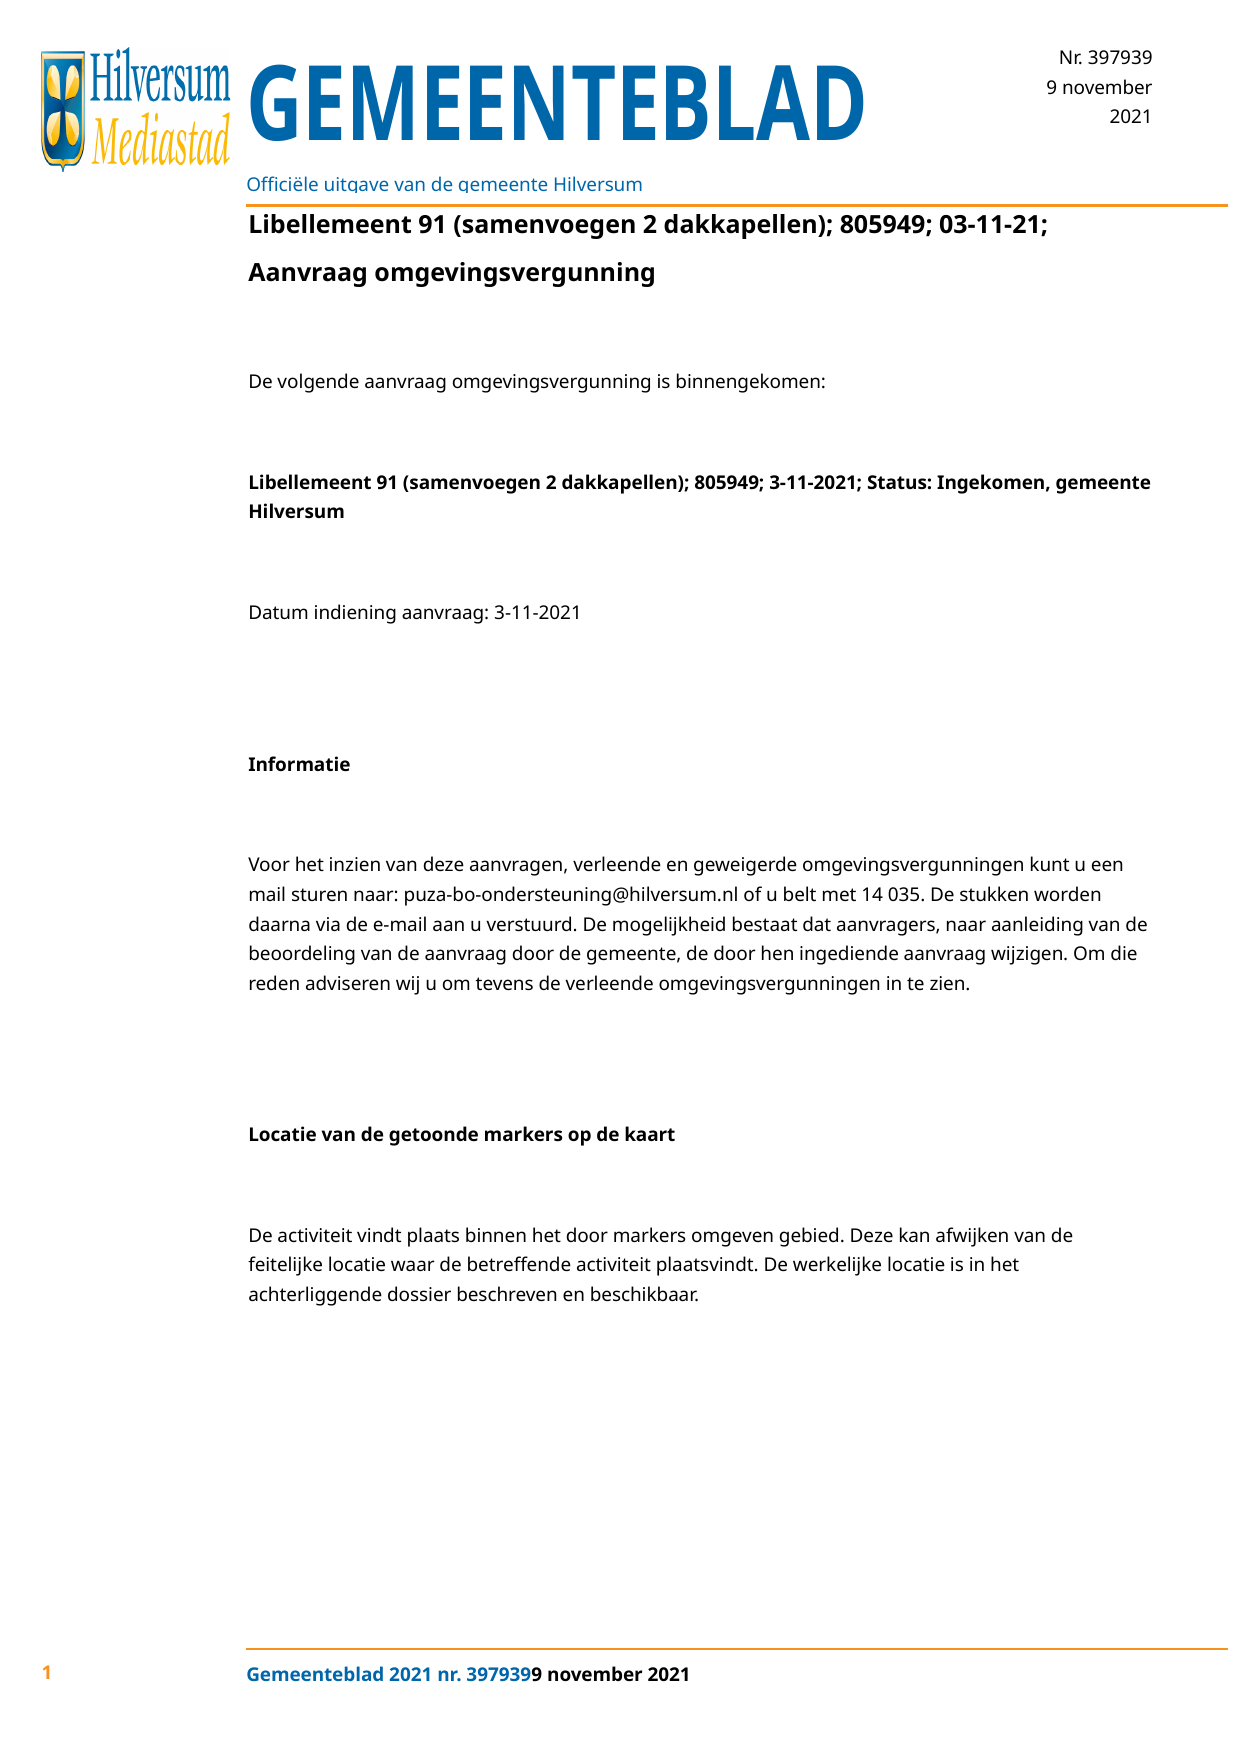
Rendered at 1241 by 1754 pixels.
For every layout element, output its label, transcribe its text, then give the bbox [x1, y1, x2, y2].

text Locatie van de getoonde markers op de kaart [248, 1121, 1152, 1147]
text Informatie [248, 751, 1152, 777]
text Datum indiening aanvraag: 3-11-2021 [248, 599, 1152, 625]
text De activiteit vindt plaats binnen het door markers omgeven gebied. Deze kan afwijken van de feitelijke locatie waar de betreffende activiteit plaatsvindt. De werkelijke locatie is in het achterliggende dossier beschreven en beschikbaar. [248, 1222, 1152, 1307]
text De volgende aanvraag omgevingsvergunning is binnengekomen: [248, 368, 1152, 394]
text Libellemeent 91 (samenvoegen 2 dakkapellen); 805949; 03-11-21; Aanvraag omgevingsvergunning [248, 207, 1152, 288]
picture [41, 47, 231, 172]
text Voor het inzien van deze aanvragen, verleende en geweigerde omgevingsvergunningen kunt u een mail sturen naar: puza-bo-ondersteuning@hilversum.nl of u belt met 14 035. De stukken worden daarna via de e-mail aan u verstuurd. De mogelijkheid bestaat dat aanvragers, naar aanleiding van de beoordeling van de aanvraag door de gemeente, de door hen ingediende aanvraag wijzigen. Om die reden adviseren wij u om tevens de verleende omgevingsvergunningen in te zien. [248, 852, 1152, 996]
text Libellemeent 91 (samenvoegen 2 dakkapellen); 805949; 3-11-2021; Status: Ingekomen, gemeente Hilversum [248, 469, 1152, 524]
